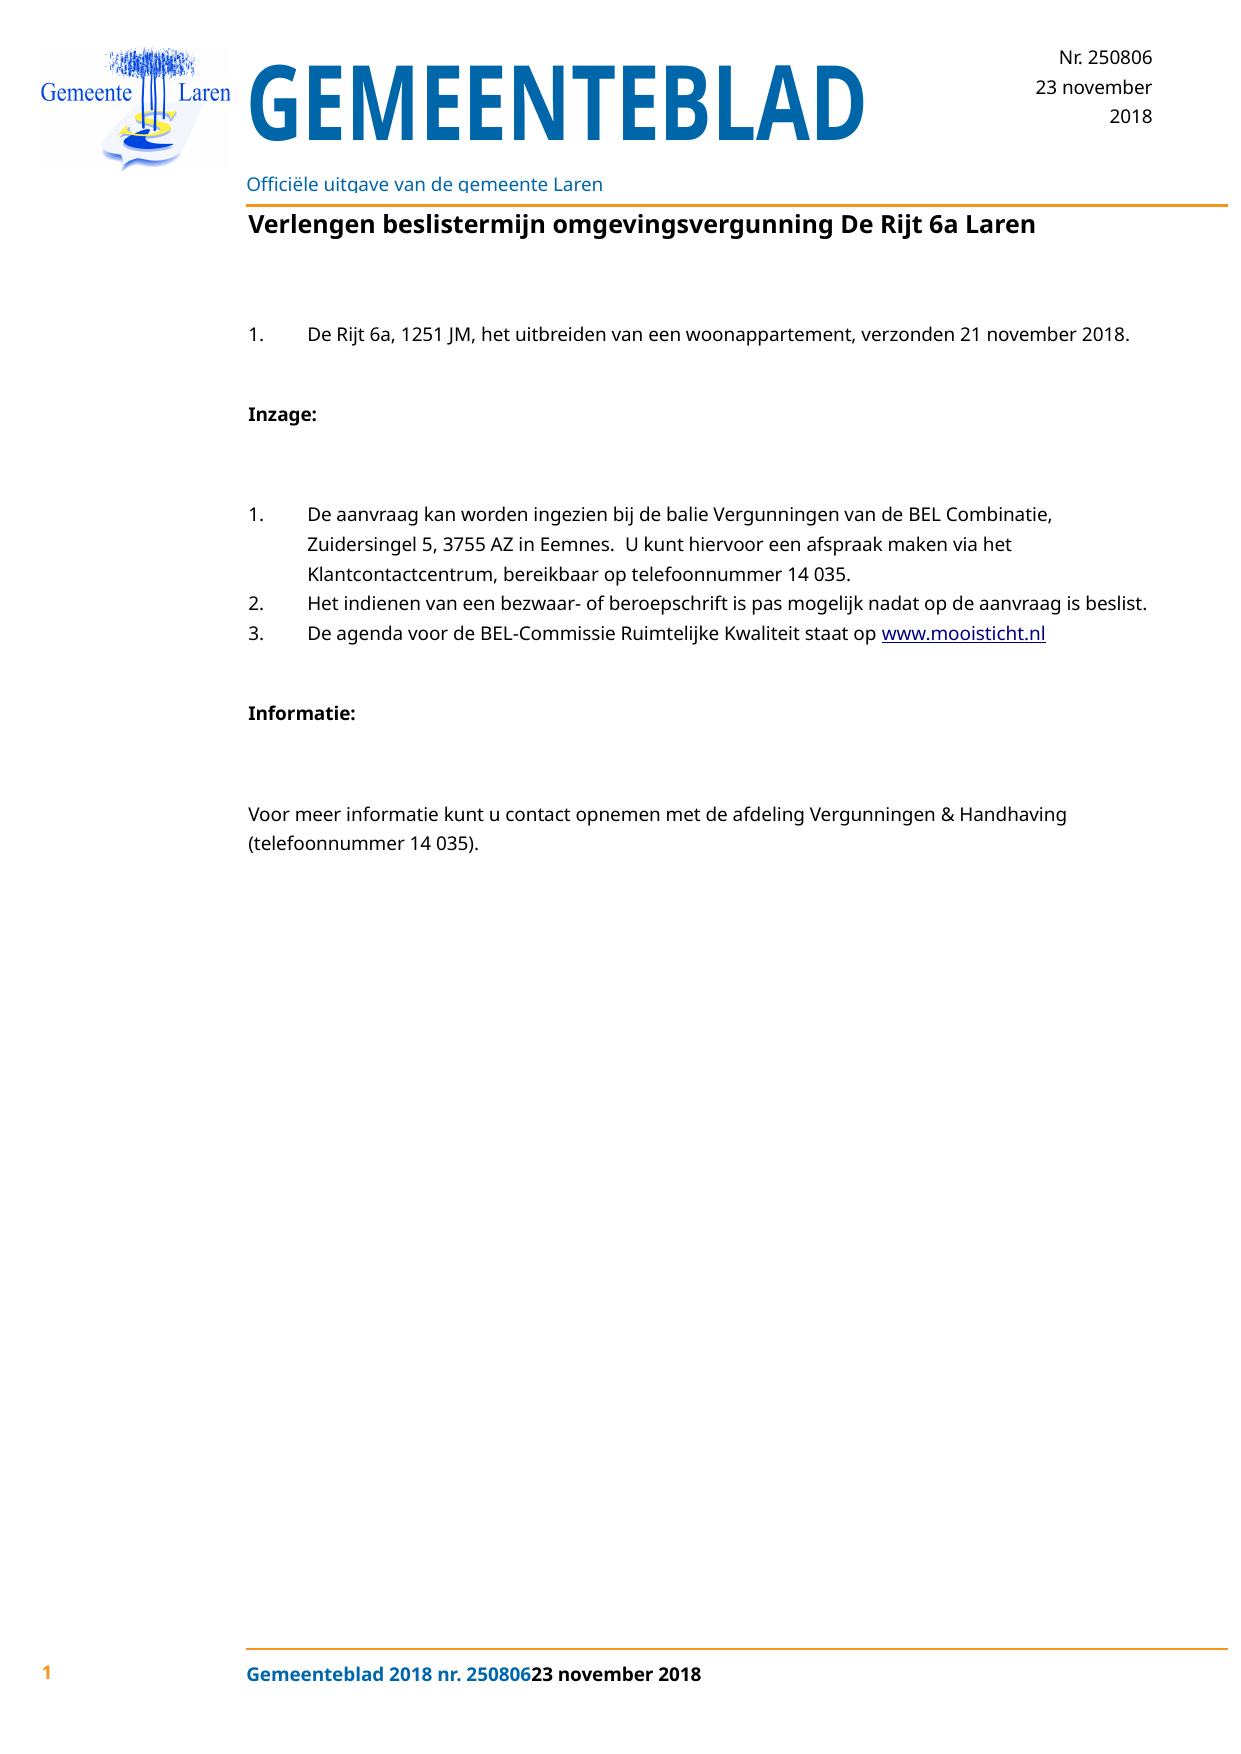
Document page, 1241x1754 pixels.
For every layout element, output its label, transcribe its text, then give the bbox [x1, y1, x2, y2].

list De aanvraag kan worden ingezien bij de balie Vergunningen van de BEL Combinatie, Zuidersingel 5, 3755 AZ in Eemnes. U kunt hiervoor een afspraak maken via het Klantcontactcentrum, bereikbaar op telefoonnummer 14 035. [248, 502, 1152, 586]
text Voor meer informatie kunt u contact opnemen met de afdeling Vergunningen & Handhaving (telefoonnummer 14 035). [248, 801, 1152, 856]
list Het indienen van een bezwaar- of beroepschrift is pas mogelijk nadat op de aanvraag is beslist. [248, 590, 1152, 616]
picture [41, 47, 231, 172]
text Verlengen beslistermijn omgevingsvergunning De Rijt 6a Laren [248, 207, 1152, 241]
list De Rijt 6a, 1251 JM, het uitbreiden van een woonappartement, verzonden 21 november 2018. [248, 321, 1152, 346]
text Inzage: [248, 401, 1152, 426]
list De agenda voor de BEL-Commissie Ruimtelijke Kwaliteit staat op www.mooisticht.nl [248, 620, 1152, 646]
text Informatie: [248, 700, 1152, 726]
